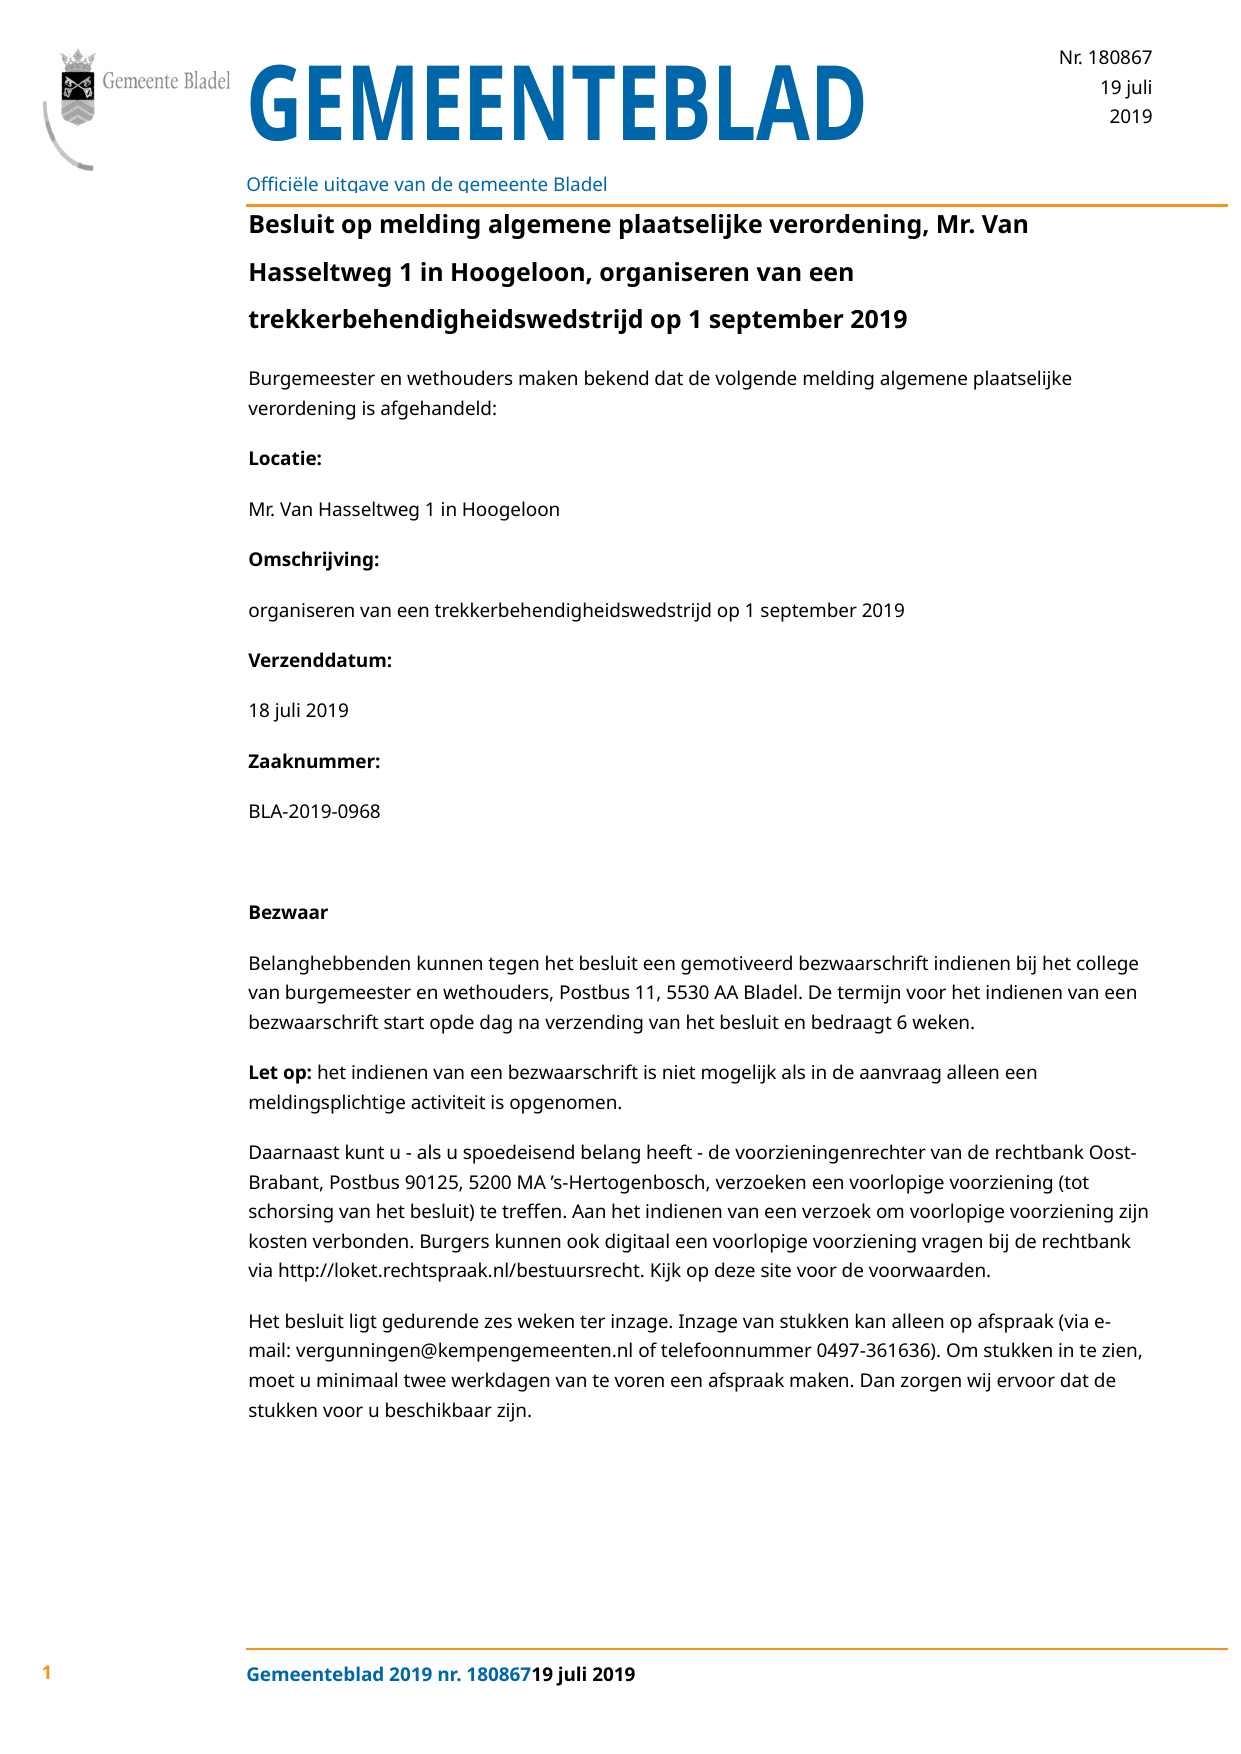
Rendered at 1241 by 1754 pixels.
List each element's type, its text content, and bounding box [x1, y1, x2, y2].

text Het besluit ligt gedurende zes weken ter inzage. Inzage van stukken kan alleen op afspraak (via e-mail: vergunningen@kempengemeenten.nl of telefoonnummer 0497-361636). Om stukken in te zien, moet u minimaal twee werkdagen van te voren een afspraak maken. Dan zorgen wij ervoor dat de stukken voor u beschikbaar zijn. [248, 1308, 1152, 1422]
text Besluit op melding algemene plaatselijke verordening, Mr. Van Hasseltweg 1 in Hoogeloon, organiseren van een trekkerbehendigheidswedstrijd op 1 september 2019 [248, 207, 1152, 336]
text 18 juli 2019 [248, 698, 1152, 723]
text Burgemeester en wethouders maken bekend dat de volgende melding algemene plaatselijke verordening is afgehandeld: [248, 366, 1152, 421]
text Verzenddatum: [248, 647, 1152, 673]
text BLA-2019-0968 [248, 798, 1152, 824]
picture [41, 47, 231, 172]
text Zaaknummer: [248, 748, 1152, 774]
text organiseren van een trekkerbehendigheidswedstrijd op 1 september 2019 [248, 597, 1152, 622]
text Belanghebbenden kunnen tegen het besluit een gemotiveerd bezwaarschrift indienen bij het college van burgemeester en wethouders, Postbus 11, 5530 AA Bladel. De termijn voor het indienen van een bezwaarschrift start opde dag na verzending van het besluit en bedraagt 6 weken. [248, 950, 1152, 1034]
text Locatie: [248, 446, 1152, 471]
text Omschrijving: [248, 546, 1152, 572]
text Bezwaar [248, 899, 1152, 925]
text Let op: het indienen van een bezwaarschrift is niet mogelijk als in de aanvraag alleen een meldingsplichtige activiteit is opgenomen. [248, 1059, 1152, 1114]
text Daarnaast kunt u - als u spoedeisend belang heeft - de voorzieningenrechter van de rechtbank Oost-Brabant, Postbus 90125, 5200 MA ’s-Hertogenbosch, verzoeken een voorlopige voorziening (tot schorsing van het besluit) te treffen. Aan het indienen van een verzoek om voorlopige voorziening zijn kosten verbonden. Burgers kunnen ook digitaal een voorlopige voorziening vragen bij de rechtbank via http://loket.rechtspraak.nl/bestuursrecht. Kijk op deze site voor de voorwaarden. [248, 1139, 1152, 1283]
text Mr. Van Hasseltweg 1 in Hoogeloon [248, 496, 1152, 522]
